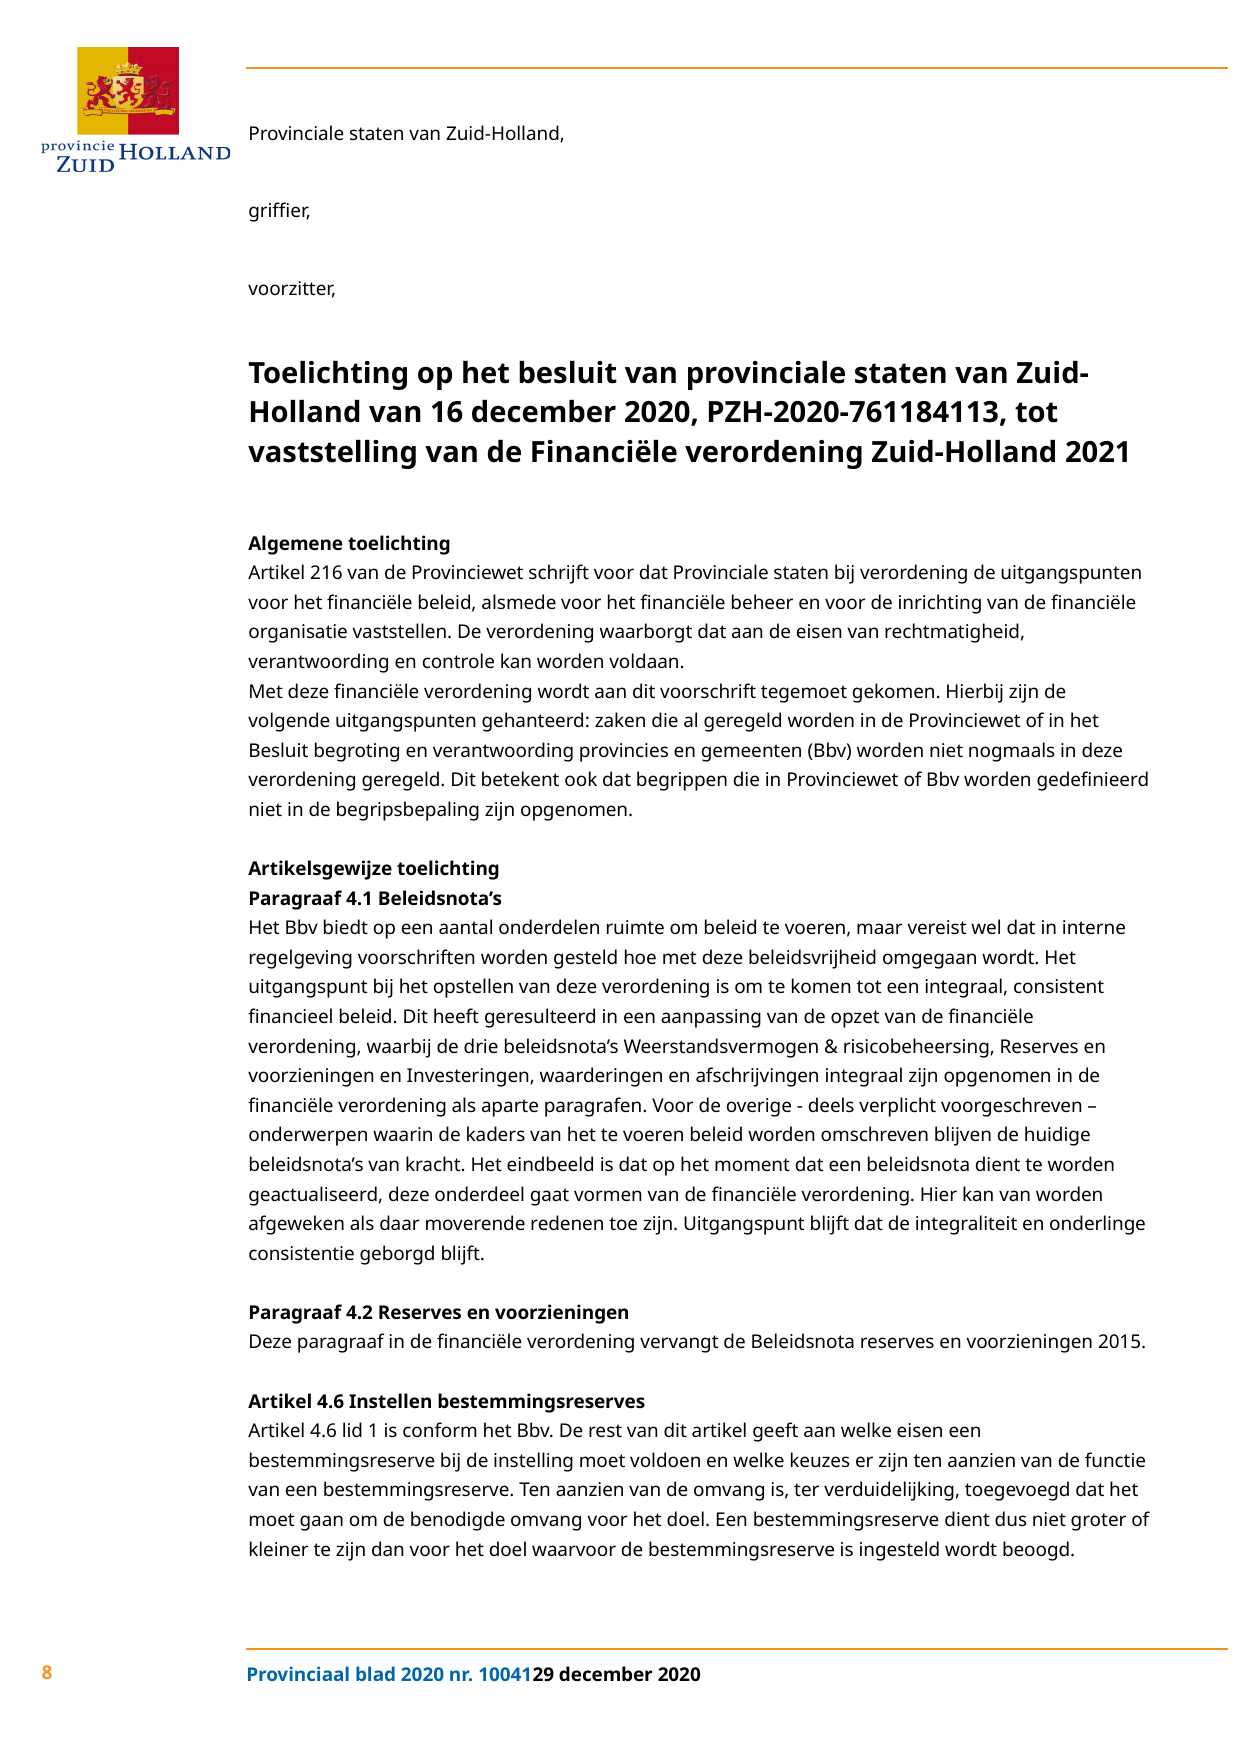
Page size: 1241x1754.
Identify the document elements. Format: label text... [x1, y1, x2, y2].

picture [41, 47, 231, 172]
text Toelichting op het besluit van provinciale staten van Zuid-Holland van 16 december 2020, PZH-2020-761184113, tot vaststelling van de Financiële verordening Zuid-Holland 2021 [248, 352, 1152, 471]
text Het Bbv biedt op een aantal onderdelen ruimte om beleid te voeren, maar vereist wel dat in interne regelgeving voorschriften worden gesteld hoe met deze beleidsvrijheid omgegaan wordt. Het uitgangspunt bij het opstellen van deze verordening is om te komen tot een integraal, consistent financieel beleid. Dit heeft geresulteerd in een aanpassing van de opzet van de financiële verordening, waarbij de drie beleidsnota’s Weerstandsvermogen & risicobeheersing, Reserves en voorzieningen en Investeringen, waarderingen en afschrijvingen integraal zijn opgenomen in de financiële verordening als aparte paragrafen. Voor de overige - deels verplicht voorgeschreven – onderwerpen waarin de kaders van het te voeren beleid worden omschreven blijven de huidige beleidsnota’s van kracht. Het eindbeeld is dat op het moment dat een beleidsnota dient te worden geactualiseerd, deze onderdeel gaat vormen van de financiële verordening. Hier kan van worden afgeweken als daar moverende redenen toe zijn. Uitgangspunt blijft dat de integraliteit en onderlinge consistentie geborgd blijft. [248, 914, 1152, 1266]
text Artikelsgewijze toelichting [248, 855, 1152, 881]
text griffier, [248, 198, 1152, 223]
text Artikel 4.6 Instellen bestemmingsreserves [248, 1388, 1152, 1413]
text Paragraaf 4.2 Reserves en voorzieningen [248, 1299, 1152, 1325]
text Paragraaf 4.1 Beleidsnota’s [248, 885, 1152, 911]
text Provinciale staten van Zuid-Holland, [248, 121, 1152, 146]
text Deze paragraaf in de financiële verordening vervangt de Beleidsnota reserves en voorzieningen 2015. [248, 1329, 1152, 1354]
text Artikel 216 van de Provinciewet schrijft voor dat Provinciale staten bij verordening de uitgangspunten voor het financiële beleid, alsmede voor het financiële beheer en voor de inrichting van de financiële organisatie vaststellen. De verordening waarborgt dat aan de eisen van rechtmatigheid, verantwoording en controle kan worden voldaan. [248, 559, 1152, 674]
text Met deze financiële verordening wordt aan dit voorschrift tegemoet gekomen. Hierbij zijn de volgende uitgangspunten gehanteerd: zaken die al geregeld worden in de Provinciewet of in het Besluit begroting en verantwoording provincies en gemeenten (Bbv) worden niet nogmaals in deze verordening geregeld. Dit betekent ook dat begrippen die in Provinciewet of Bbv worden gedefinieerd niet in de begripsbepaling zijn opgenomen. [248, 678, 1152, 822]
text Artikel 4.6 lid 1 is conform het Bbv. De rest van dit artikel geeft aan welke eisen een bestemmingsreserve bij de instelling moet voldoen en welke keuzes er zijn ten aanzien van de functie van een bestemmingsreserve. Ten aanzien van de omvang is, ter verduidelijking, toegevoegd dat het moet gaan om de benodigde omvang voor het doel. Een bestemmingsreserve dient dus niet groter of kleiner te zijn dan voor het doel waarvoor de bestemmingsreserve is ingesteld wordt beoogd. [248, 1417, 1152, 1561]
text Algemene toelichting [248, 530, 1152, 556]
text voorzitter, [248, 275, 1152, 301]
